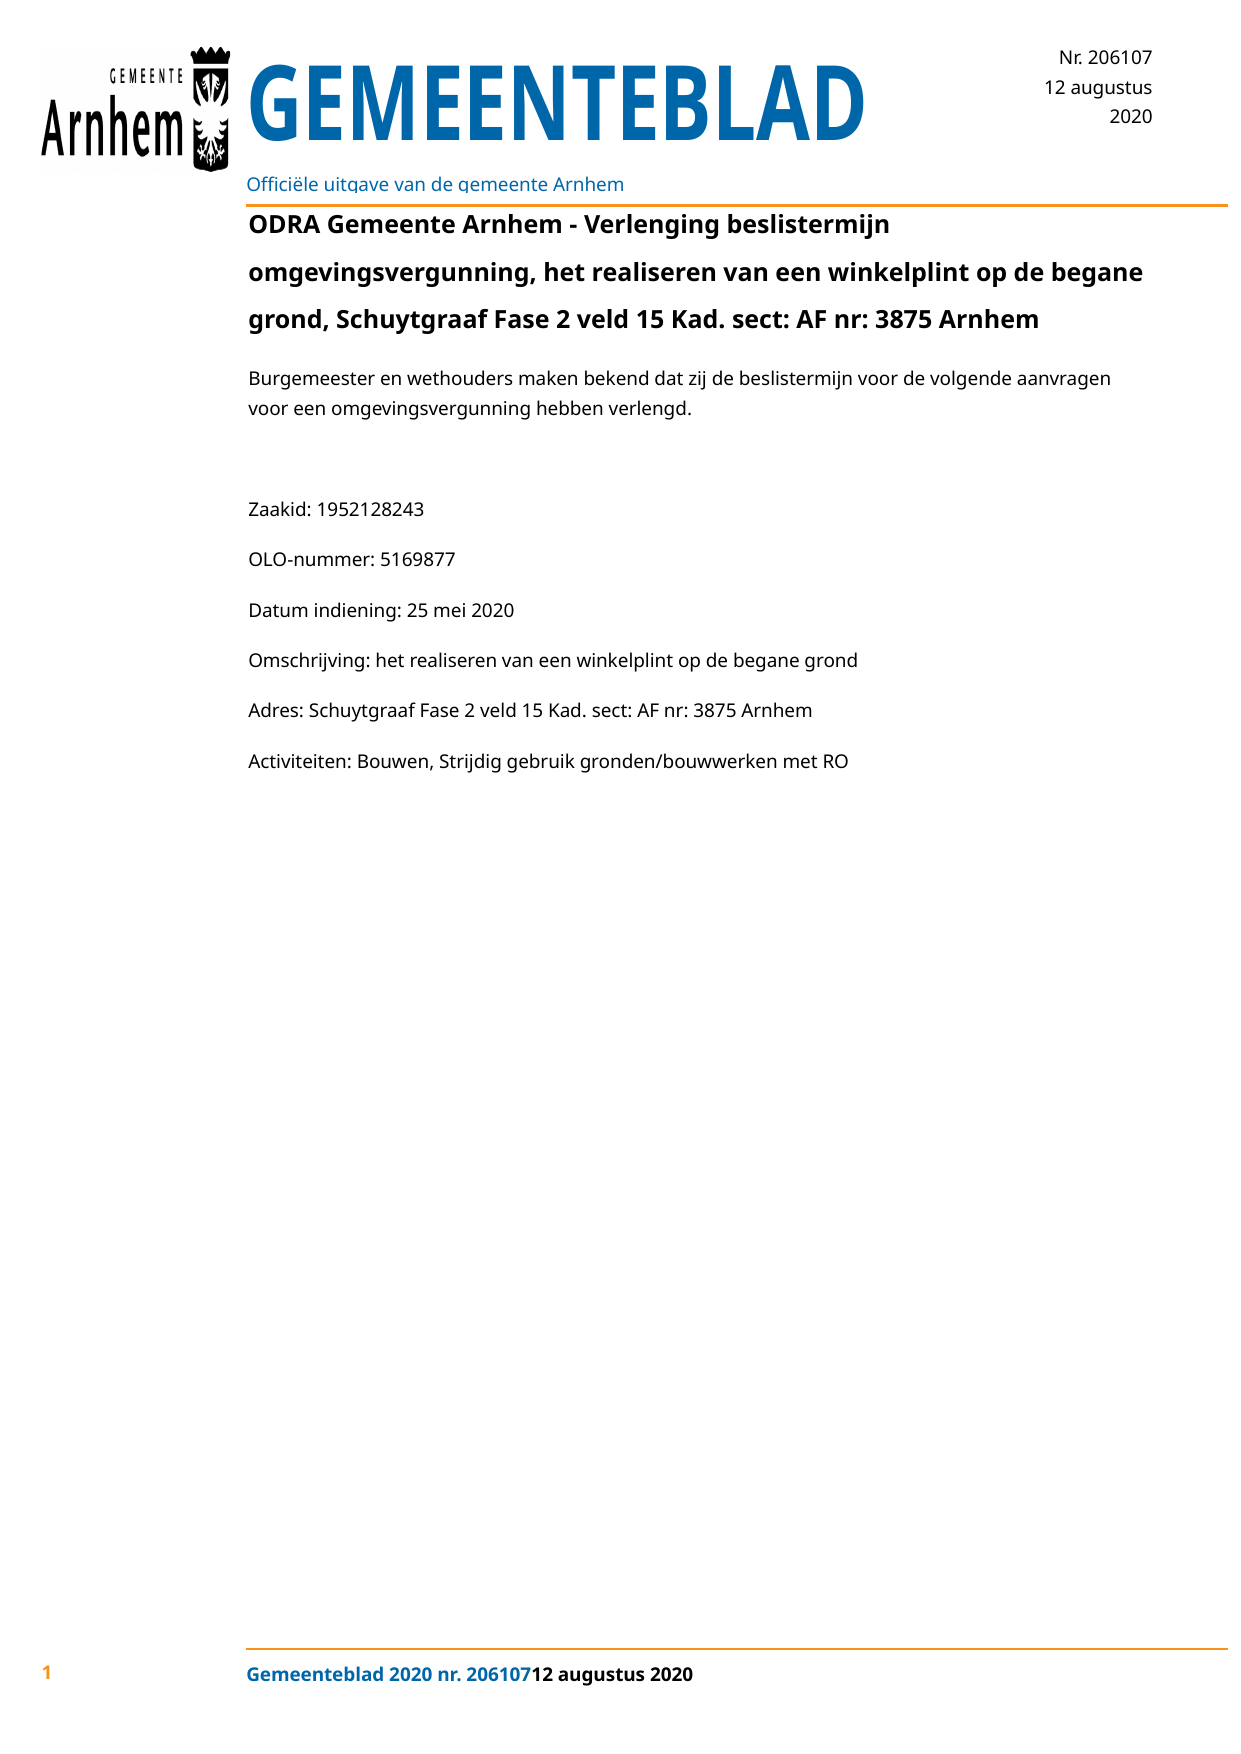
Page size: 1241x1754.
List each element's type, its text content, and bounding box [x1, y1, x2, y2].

text OLO-nummer: 5169877 [248, 546, 1152, 572]
text Omschrijving: het realiseren van een winkelplint op de begane grond [248, 647, 1152, 673]
text Activiteiten: Bouwen, Strijdig gebruik gronden/bouwwerken met RO [248, 748, 1152, 774]
text Adres: Schuytgraaf Fase 2 veld 15 Kad. sect: AF nr: 3875 Arnhem [248, 698, 1152, 723]
text Datum indiening: 25 mei 2020 [248, 597, 1152, 622]
text ODRA Gemeente Arnhem - Verlenging beslistermijn omgevingsvergunning, het realiseren van een winkelplint op de begane grond, Schuytgraaf Fase 2 veld 15 Kad. sect: AF nr: 3875 Arnhem [248, 207, 1152, 336]
text Burgemeester en wethouders maken bekend dat zij de beslistermijn voor de volgende aanvragen voor een omgevingsvergunning hebben verlengd. [248, 366, 1152, 421]
picture [41, 47, 231, 172]
text Zaakid: 1952128243 [248, 496, 1152, 522]
